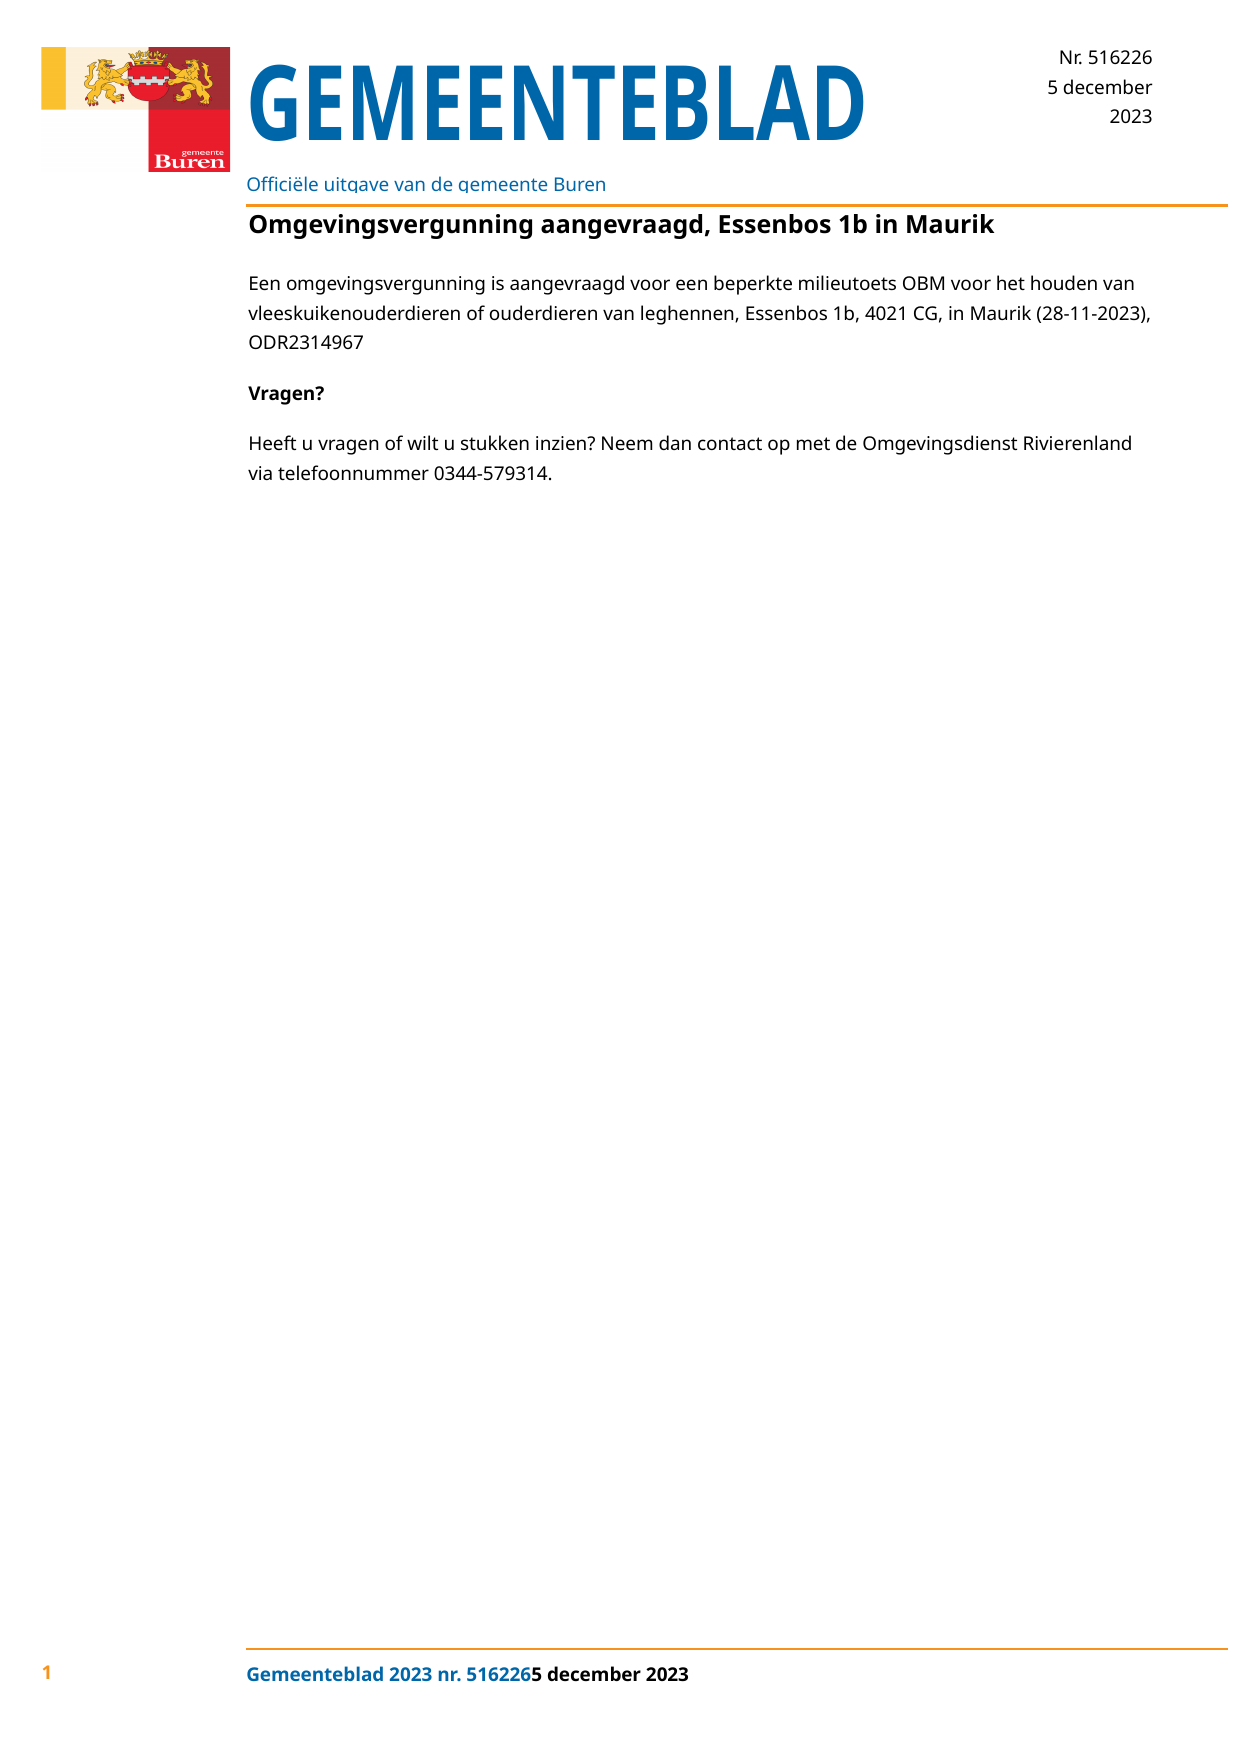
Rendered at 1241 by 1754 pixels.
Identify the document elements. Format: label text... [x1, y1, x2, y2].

picture [41, 47, 231, 172]
text Heeft u vragen of wilt u stukken inzien? Neem dan contact op met de Omgevingsdienst Rivierenland via telefoonnummer 0344-579314. [248, 430, 1152, 486]
text Vragen? [248, 380, 1152, 406]
text Een omgevingsvergunning is aangevraagd voor een beperkte milieutoets OBM voor het houden van vleeskuikenouderdieren of ouderdieren van leghennen, Essenbos 1b, 4021 CG, in Maurik (28-11-2023), ODR2314967 [248, 270, 1152, 355]
text Omgevingsvergunning aangevraagd, Essenbos 1b in Maurik [248, 207, 1152, 241]
